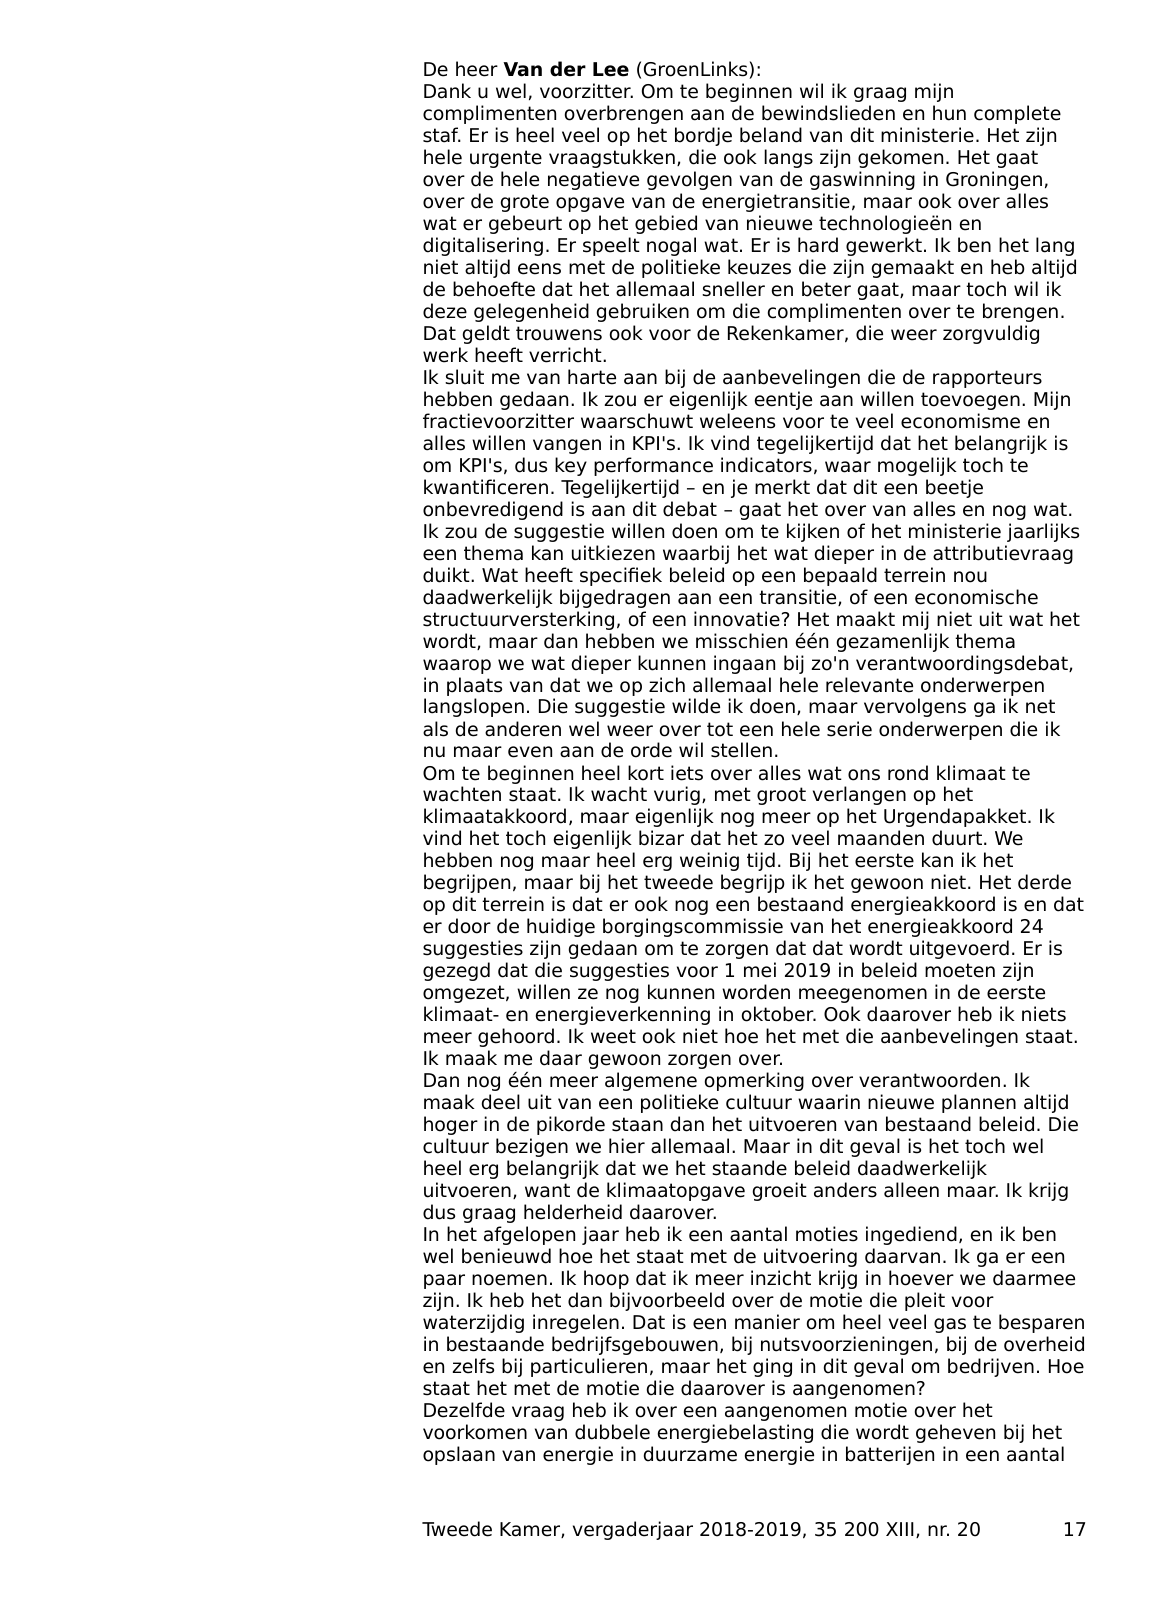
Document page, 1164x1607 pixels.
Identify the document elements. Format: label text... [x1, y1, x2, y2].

text In het afgelopen jaar heb ik een aantal moties ingediend, en ik ben wel benieuwd hoe het staat met de uitvoering daarvan. Ik ga er een paar noemen. Ik hoop dat ik meer inzicht krijg in hoever we daarmee zijn. Ik heb het dan bijvoorbeeld over de motie die pleit voor waterzijdig inregelen. Dat is een manier om heel veel gas te besparen in bestaande bedrijfsgebouwen, bij nutsvoorzieningen, bij de overheid en zelfs bij particulieren, maar het ging in dit geval om bedrijven. Hoe staat het met de motie die daarover is aangenomen? [422, 1224, 1087, 1400]
text Ik sluit me van harte aan bij de aanbevelingen die de rapporteurs hebben gedaan. Ik zou er eigenlijk eentje aan willen toevoegen. Mijn fractievoorzitter waarschuwt weleens voor te veel economisme en alles willen vangen in KPI's. Ik vind tegelijkertijd dat het belangrijk is om KPI's, dus key performance indicators, waar mogelijk toch te kwantificeren. Tegelijkertijd – en je merkt dat dit een beetje onbevredigend is aan dit debat – gaat het over van alles en nog wat. Ik zou de suggestie willen doen om te kijken of het ministerie jaarlijks een thema kan uitkiezen waarbij het wat dieper in de attributievraag duikt. Wat heeft specifiek beleid op een bepaald terrein nou daadwerkelijk bijgedragen aan een transitie, of een economische structuurversterking, of een innovatie? Het maakt mij niet uit wat het wordt, maar dan hebben we misschien één gezamenlijk thema waarop we wat dieper kunnen ingaan bij zo'n verantwoordingsdebat, in plaats van dat we op zich allemaal hele relevante onderwerpen langslopen. Die suggestie wilde ik doen, maar vervolgens ga ik net als de anderen wel weer over tot een hele serie onderwerpen die ik nu maar even aan de orde wil stellen. [422, 367, 1087, 762]
text Om te beginnen heel kort iets over alles wat ons rond klimaat te wachten staat. Ik wacht vurig, met groot verlangen op het klimaatakkoord, maar eigenlijk nog meer op het Urgendapakket. Ik vind het toch eigenlijk bizar dat het zo veel maanden duurt. We hebben nog maar heel erg weinig tijd. Bij het eerste kan ik het begrijpen, maar bij het tweede begrijp ik het gewoon niet. Het derde op dit terrein is dat er ook nog een bestaand energieakkoord is en dat er door de huidige borgingscommissie van het energieakkoord 24 suggesties zijn gedaan om te zorgen dat dat wordt uitgevoerd. Er is gezegd dat die suggesties voor 1 mei 2019 in beleid moeten zijn omgezet, willen ze nog kunnen worden meegenomen in de eerste klimaat- en energieverkenning in oktober. Ook daarover heb ik niets meer gehoord. Ik weet ook niet hoe het met die aanbevelingen staat. Ik maak me daar gewoon zorgen over. [422, 762, 1087, 1070]
text Dank u wel, voorzitter. Om te beginnen wil ik graag mijn complimenten overbrengen aan de bewindslieden en hun complete staf. Er is heel veel op het bordje beland van dit ministerie. Het zijn hele urgente vraagstukken, die ook langs zijn gekomen. Het gaat over de hele negatieve gevolgen van de gaswinning in Groningen, over de grote opgave van de energietransitie, maar ook over alles wat er gebeurt op het gebied van nieuwe technologieën en digitalisering. Er speelt nogal wat. Er is hard gewerkt. Ik ben het lang niet altijd eens met de politieke keuzes die zijn gemaakt en heb altijd de behoefte dat het allemaal sneller en beter gaat, maar toch wil ik deze gelegenheid gebruiken om die complimenten over te brengen. Dat geldt trouwens ook voor de Rekenkamer, die weer zorgvuldig werk heeft verricht. [422, 81, 1087, 367]
text Dezelfde vraag heb ik over een aangenomen motie over het voorkomen van dubbele energiebelasting die wordt geheven bij het opslaan van energie in duurzame energie in batterijen in een aantal [422, 1400, 1087, 1466]
text Dan nog één meer algemene opmerking over verantwoorden. Ik maak deel uit van een politieke cultuur waarin nieuwe plannen altijd hoger in de pikorde staan dan het uitvoeren van bestaand beleid. Die cultuur bezigen we hier allemaal. Maar in dit geval is het toch wel heel erg belangrijk dat we het staande beleid daadwerkelijk uitvoeren, want de klimaatopgave groeit anders alleen maar. Ik krijg dus graag helderheid daarover. [422, 1070, 1087, 1224]
text De heer Van der Lee (GroenLinks): [422, 59, 1087, 81]
